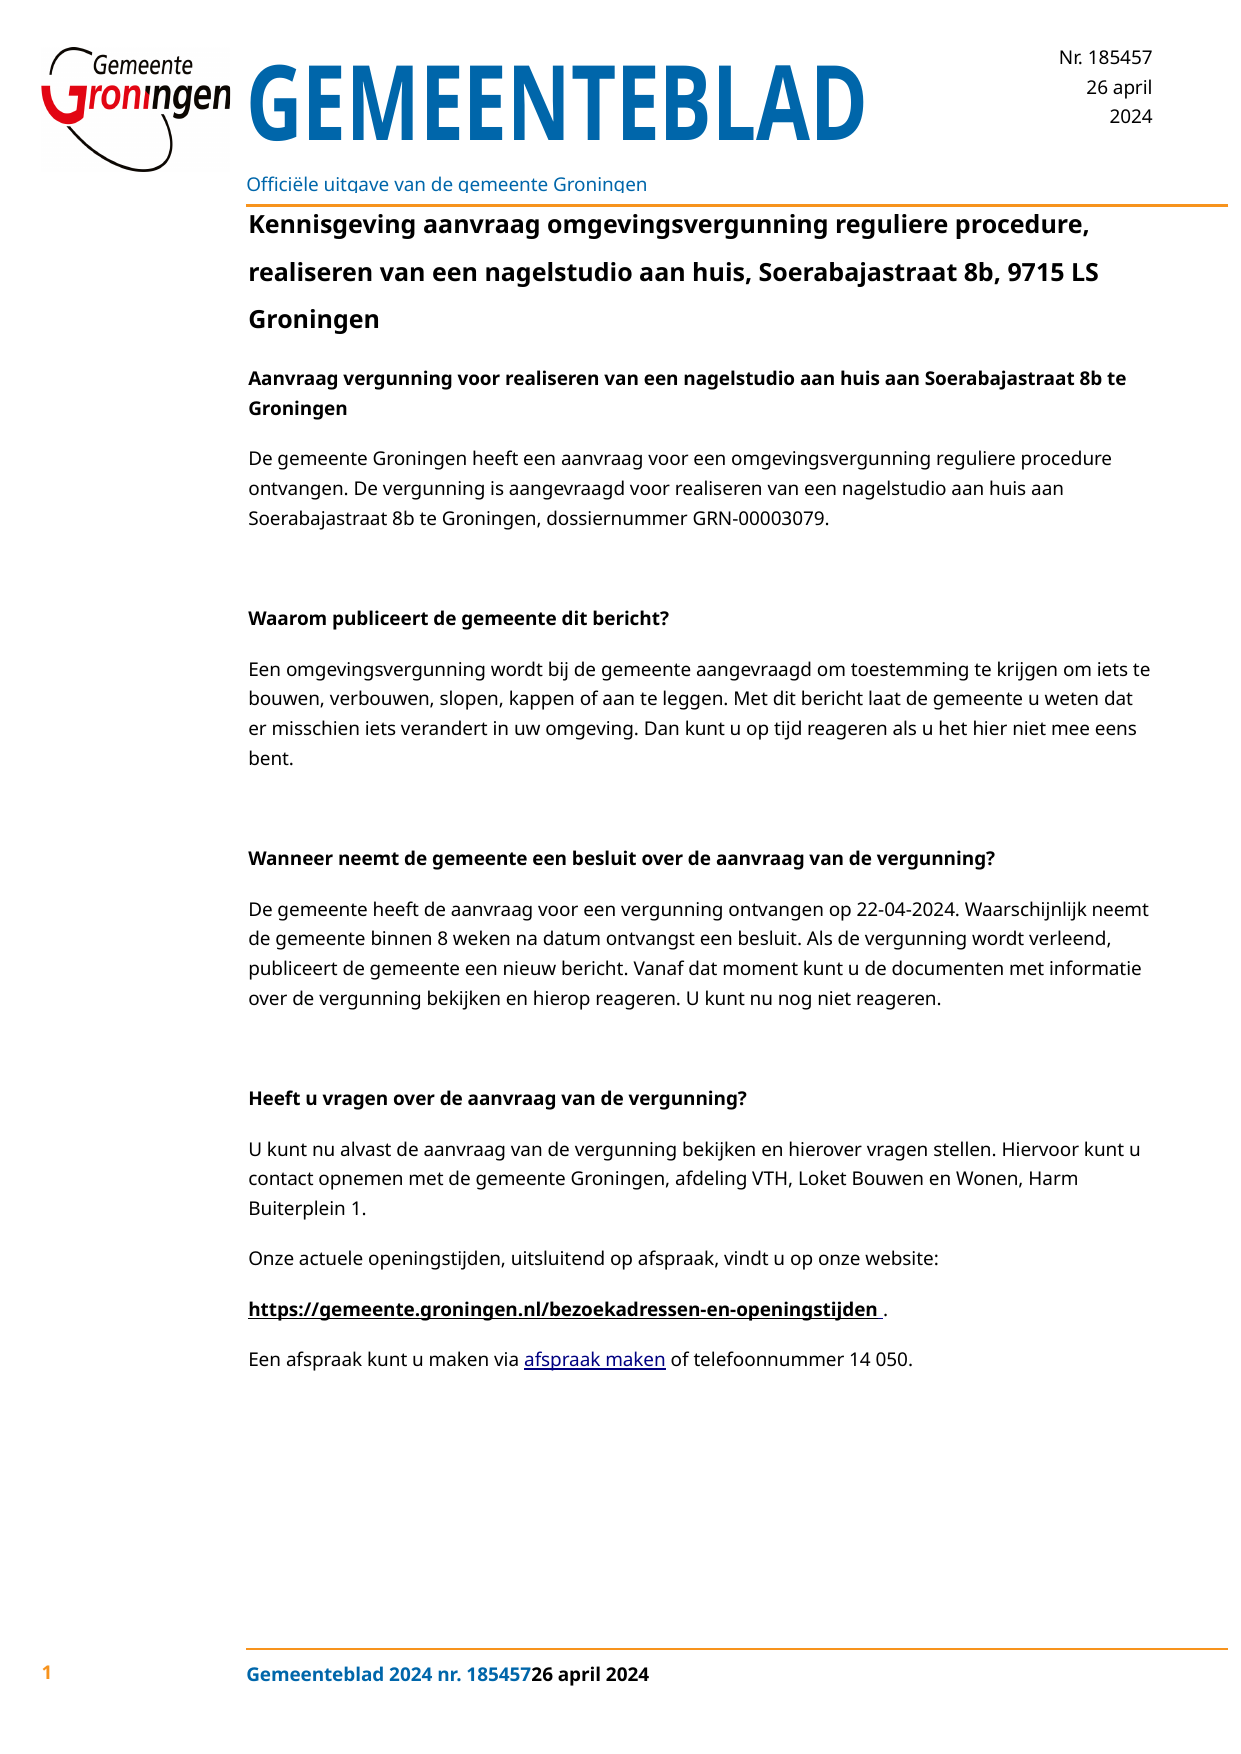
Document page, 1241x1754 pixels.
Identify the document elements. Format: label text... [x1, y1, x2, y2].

text Kennisgeving aanvraag omgevingsvergunning reguliere procedure, realiseren van een nagelstudio aan huis, Soerabajastraat 8b, 9715 LS Groningen [248, 207, 1152, 336]
text Een omgevingsvergunning wordt bij de gemeente aangevraagd om toestemming te krijgen om iets te bouwen, verbouwen, slopen, kappen of aan te leggen. Met dit bericht laat de gemeente u weten dat er misschien iets verandert in uw omgeving. Dan kunt u op tijd reageren als u het hier niet mee eens bent. [248, 656, 1152, 770]
picture [41, 47, 231, 172]
text De gemeente Groningen heeft een aanvraag voor een omgevingsvergunning reguliere procedure ontvangen. De vergunning is aangevraagd voor realiseren van een nagelstudio aan huis aan Soerabajastraat 8b te Groningen, dossiernummer GRN-00003079. [248, 446, 1152, 530]
text Heeft u vragen over de aanvraag van de vergunning? [248, 1086, 1152, 1111]
text Een afspraak kunt u maken via afspraak maken of telefoonnummer 14 050. [248, 1346, 1152, 1372]
text https://gemeente.groningen.nl/bezoekadressen-en-openingstijden . [248, 1296, 1152, 1322]
text Onze actuele openingstijden, uitsluitend op afspraak, vindt u op onze website: [248, 1246, 1152, 1271]
text Wanneer neemt de gemeente een besluit over de aanvraag van de vergunning? [248, 846, 1152, 871]
text Waarom publiceert de gemeente dit bericht? [248, 606, 1152, 631]
text U kunt nu alvast de aanvraag van de vergunning bekijken en hierover vragen stellen. Hiervoor kunt u contact opnemen met de gemeente Groningen, afdeling VTH, Loket Bouwen en Wonen, Harm Buiterplein 1. [248, 1136, 1152, 1221]
text Aanvraag vergunning voor realiseren van een nagelstudio aan huis aan Soerabajastraat 8b te Groningen [248, 366, 1152, 421]
text De gemeente heeft de aanvraag voor een vergunning ontvangen op 22-04-2024. Waarschijnlijk neemt de gemeente binnen 8 weken na datum ontvangst een besluit. Als de vergunning wordt verleend, publiceert de gemeente een nieuw bericht. Vanaf dat moment kunt u de documenten met informatie over de vergunning bekijken en hierop reageren. U kunt nu nog niet reageren. [248, 896, 1152, 1010]
